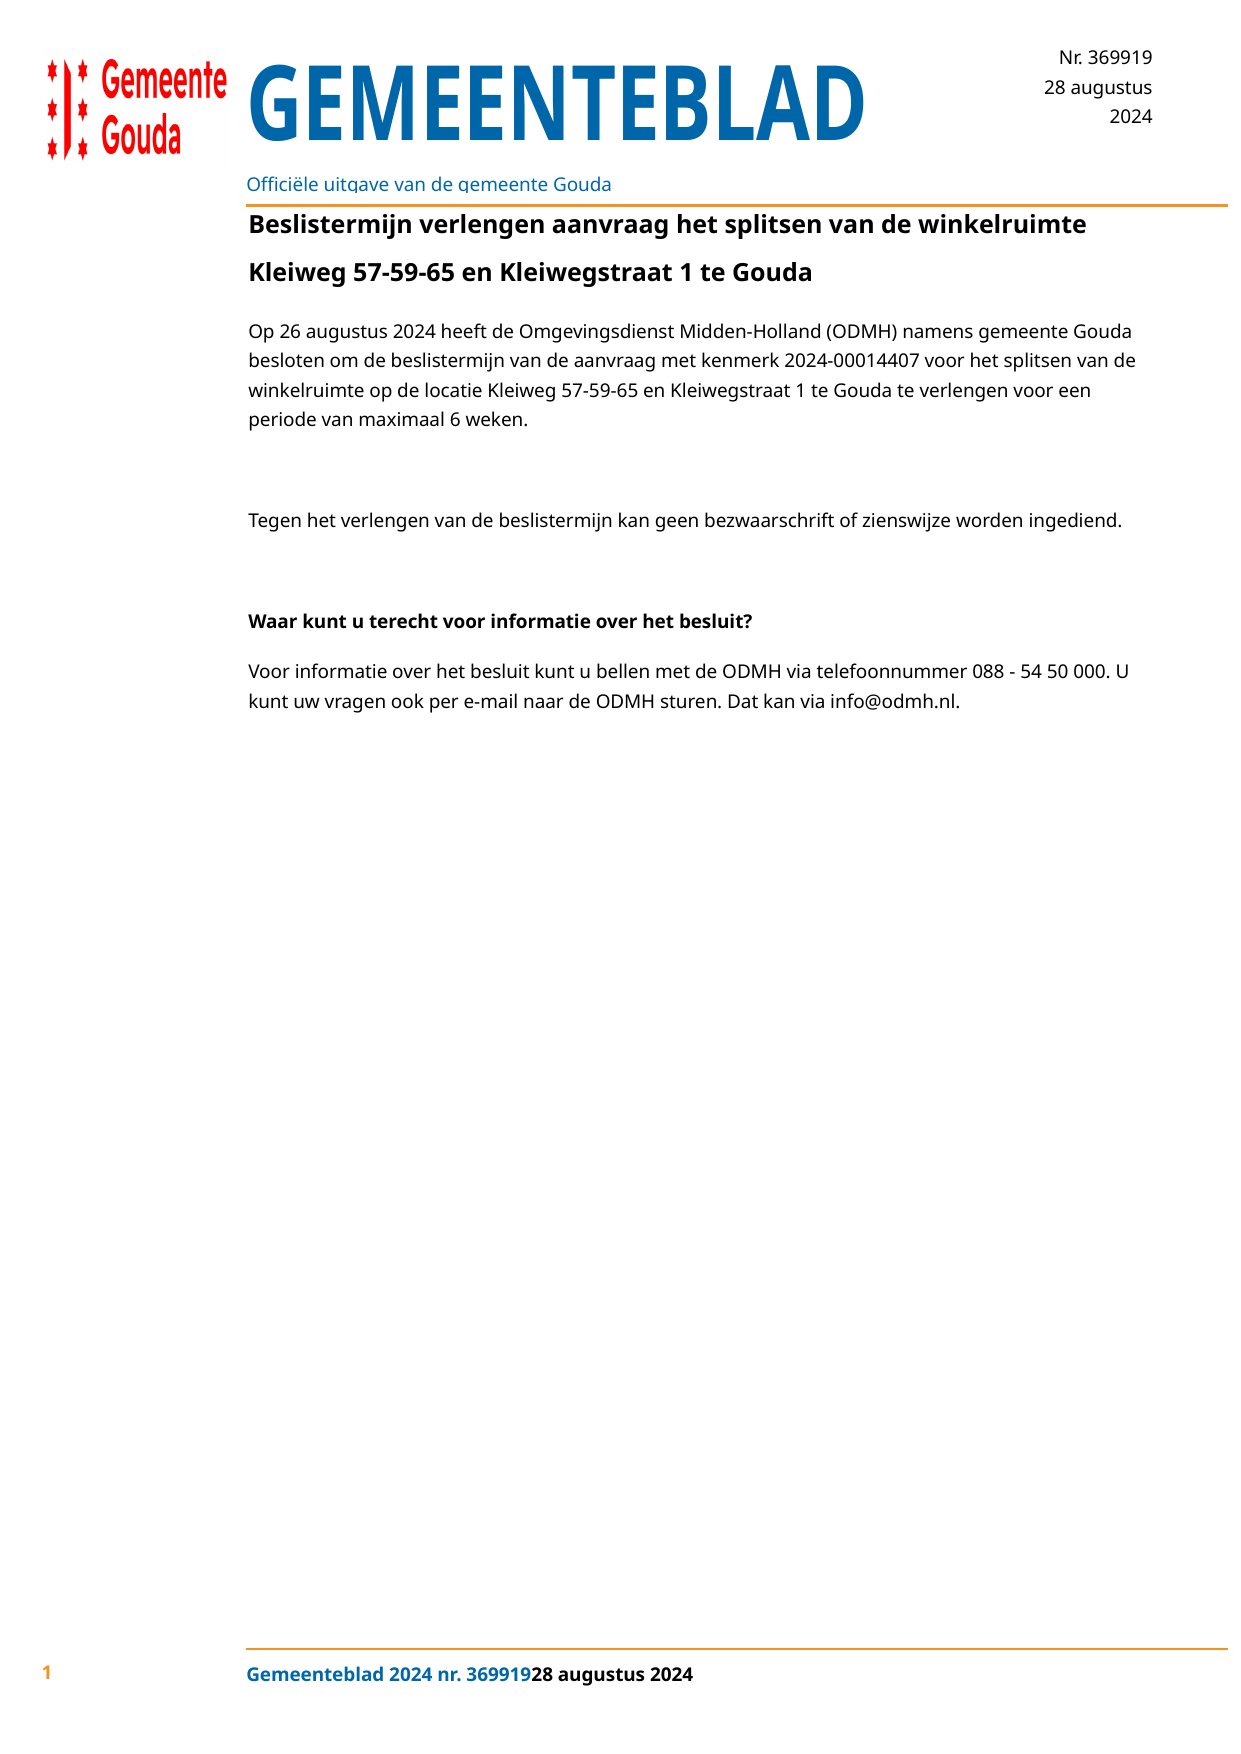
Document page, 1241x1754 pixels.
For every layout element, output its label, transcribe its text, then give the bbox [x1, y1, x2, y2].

text Tegen het verlengen van de beslistermijn kan geen bezwaarschrift of zienswijze worden ingediend. [248, 507, 1152, 533]
picture [41, 47, 231, 172]
text Beslistermijn verlengen aanvraag het splitsen van de winkelruimte Kleiweg 57-59-65 en Kleiwegstraat 1 te Gouda [248, 207, 1152, 288]
text Op 26 augustus 2024 heeft de Omgevingsdienst Midden-Holland (ODMH) namens gemeente Gouda besloten om de beslistermijn van de aanvraag met kenmerk 2024-00014407 voor het splitsen van de winkelruimte op de locatie Kleiweg 57-59-65 en Kleiwegstraat 1 te Gouda te verlengen voor een periode van maximaal 6 weken. [248, 318, 1152, 432]
text Voor informatie over het besluit kunt u bellen met de ODMH via telefoonnummer 088 - 54 50 000. U kunt uw vragen ook per e-mail naar de ODMH sturen. Dat kan via info@odmh.nl. [248, 659, 1152, 714]
text Waar kunt u terecht voor informatie over het besluit? [248, 608, 1152, 634]
